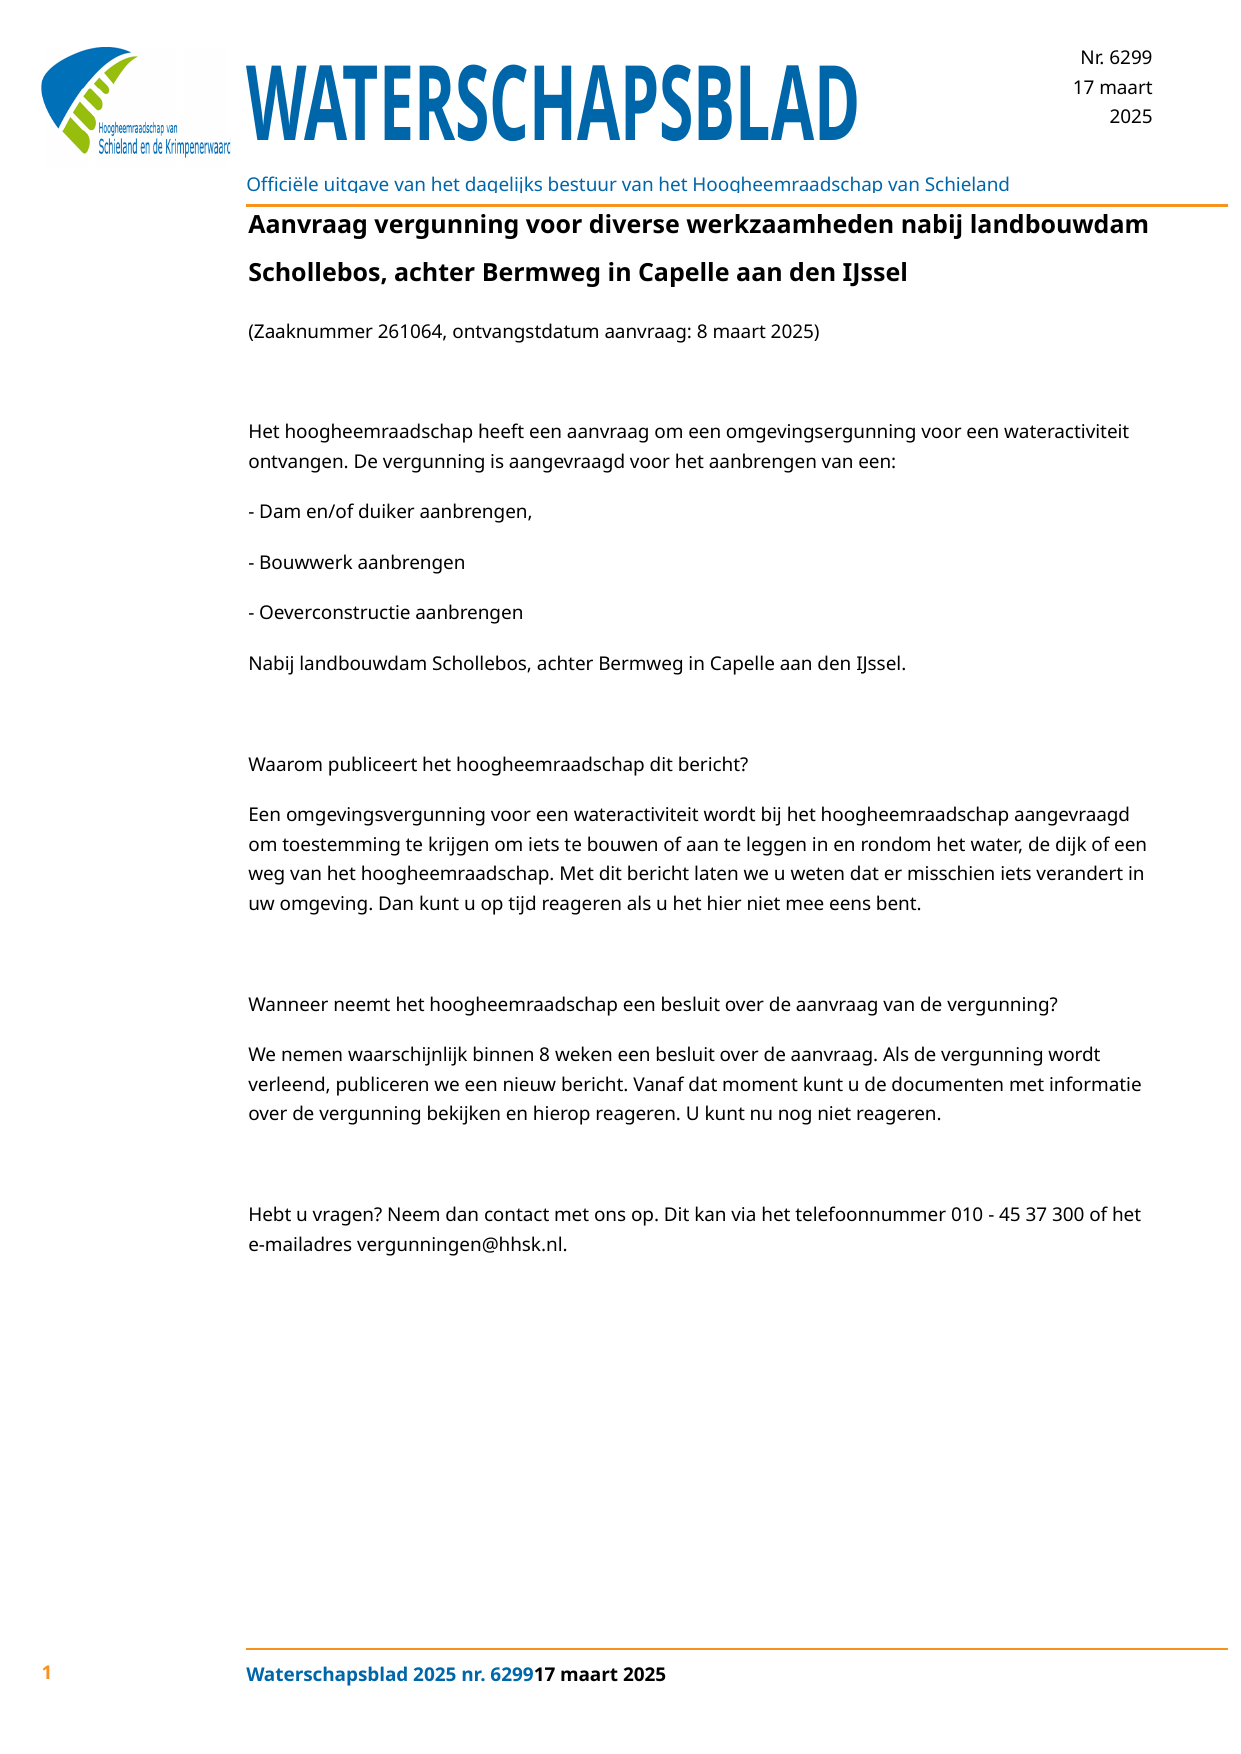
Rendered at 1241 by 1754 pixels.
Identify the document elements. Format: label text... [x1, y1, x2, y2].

text Een omgevingsvergunning voor een wateractiviteit wordt bij het hoogheemraadschap aangevraagd om toestemming te krijgen om iets te bouwen of aan te leggen in en rondom het water, de dijk of een weg van het hoogheemraadschap. Met dit bericht laten we u weten dat er misschien iets verandert in uw omgeving. Dan kunt u op tijd reageren als u het hier niet mee eens bent. [248, 801, 1152, 916]
text Het hoogheemraadschap heeft een aanvraag om een omgevingsergunning voor een wateractiviteit ontvangen. De vergunning is aangevraagd voor het aanbrengen van een: [248, 419, 1152, 474]
text Hebt u vragen? Neem dan contact met ons op. Dit kan via het telefoonnummer 010 - 45 37 300 of het e-mailadres vergunningen@hhsk.nl. [248, 1201, 1152, 1257]
text - Bouwwerk aanbrengen [248, 549, 1152, 575]
text Nabij landbouwdam Schollebos, achter Bermweg in Capelle aan den IJssel. [248, 650, 1152, 676]
text Waarom publiceert het hoogheemraadschap dit bericht? [248, 751, 1152, 777]
text Aanvraag vergunning voor diverse werkzaamheden nabij landbouwdam Schollebos, achter Bermweg in Capelle aan den IJssel [248, 207, 1152, 288]
text - Oeverconstructie aanbrengen [248, 599, 1152, 625]
picture [41, 47, 231, 172]
text (Zaaknummer 261064, ontvangstdatum aanvraag: 8 maart 2025) [248, 318, 1152, 344]
text We nemen waarschijnlijk binnen 8 weken een besluit over de aanvraag. Als de vergunning wordt verleend, publiceren we een nieuw bericht. Vanaf dat moment kunt u de documenten met informatie over de vergunning bekijken en hierop reageren. U kunt nu nog niet reageren. [248, 1041, 1152, 1126]
text Wanneer neemt het hoogheemraadschap een besluit over de aanvraag van de vergunning? [248, 991, 1152, 1017]
text - Dam en/of duiker aanbrengen, [248, 499, 1152, 524]
